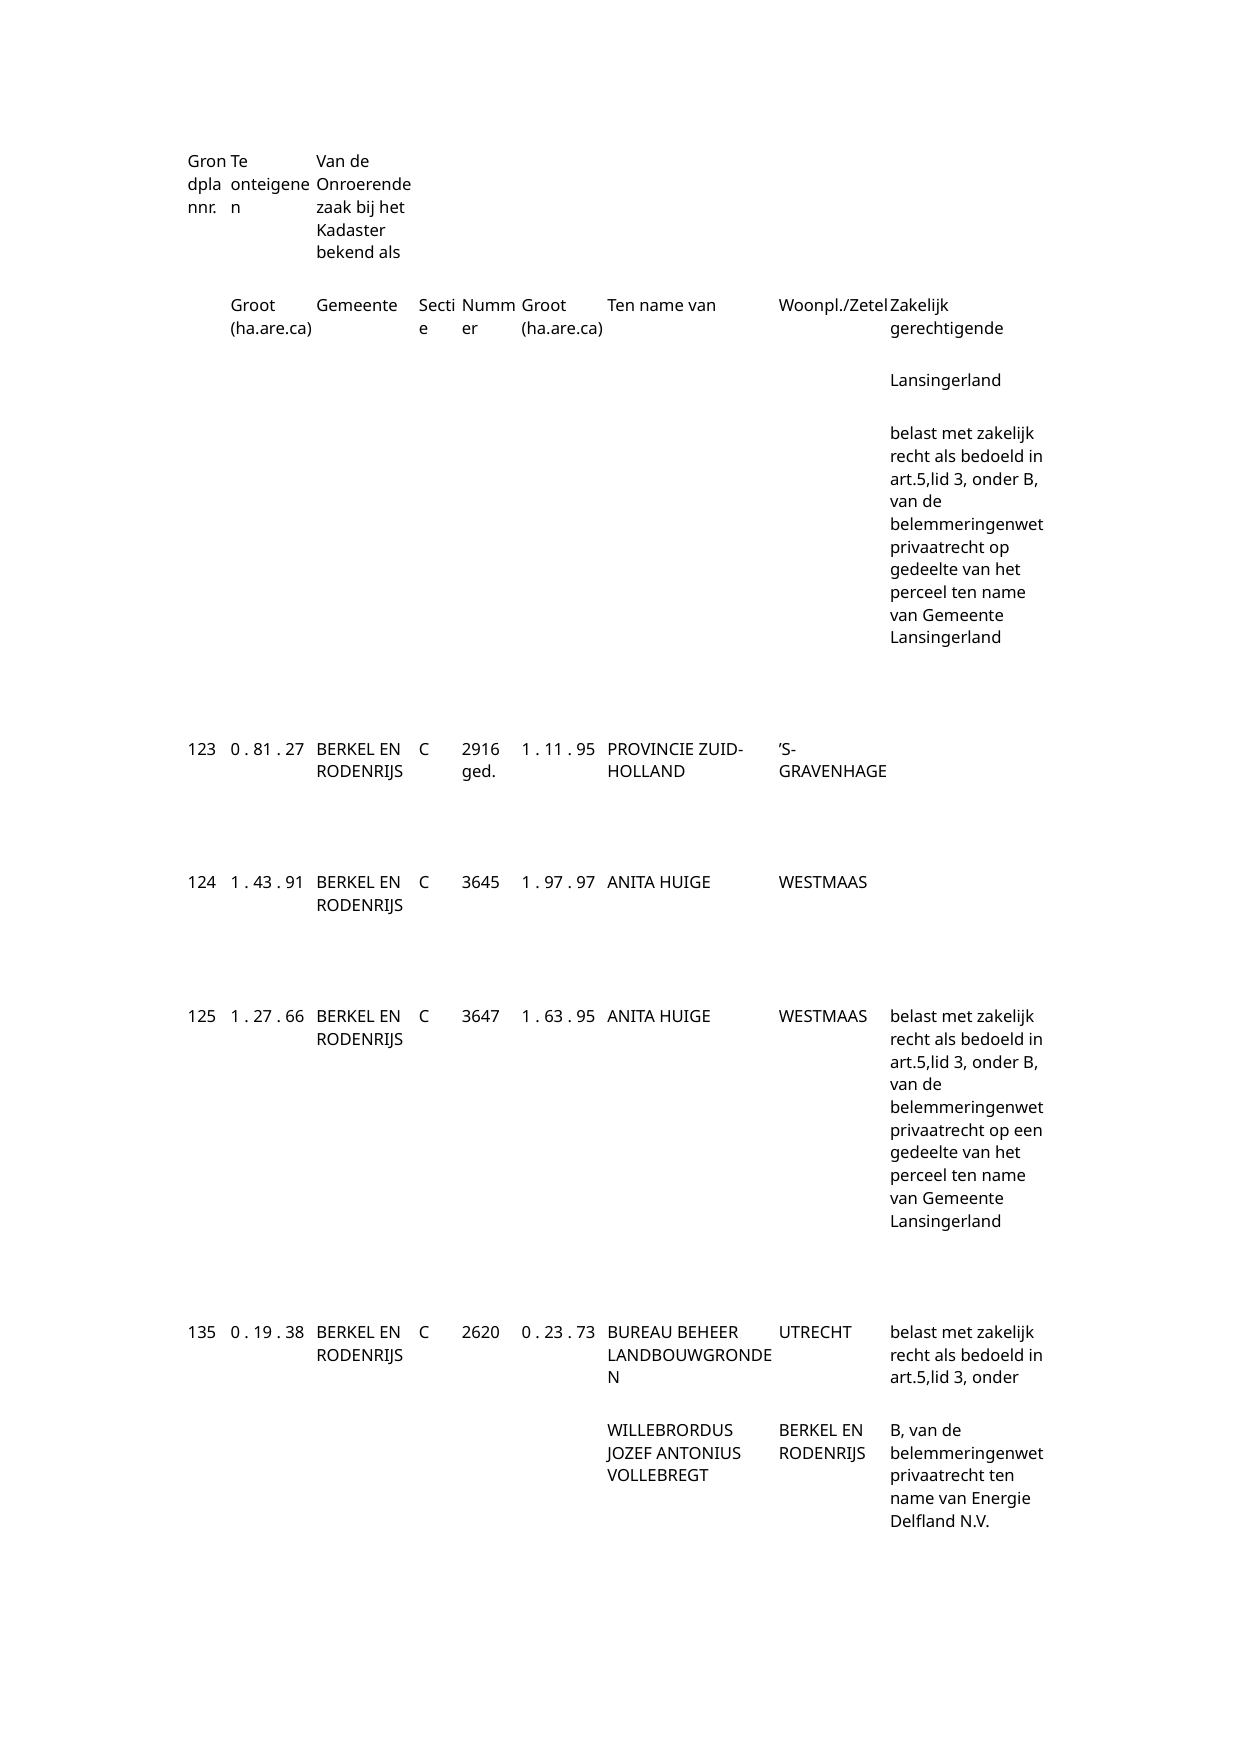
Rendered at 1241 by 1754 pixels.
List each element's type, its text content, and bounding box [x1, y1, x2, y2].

table_cell Groot (ha.are.ca) [521, 294, 607, 369]
table_cell [230, 946, 316, 1005]
table_cell [188, 679, 230, 737]
table_cell 0 . 81 . 27 [230, 737, 316, 813]
table_cell 1 . 27 . 66 [230, 1005, 316, 1262]
table_cell [890, 1262, 1053, 1320]
table_cell 125 [188, 1005, 230, 1262]
table_cell [521, 679, 607, 737]
table_cell [607, 946, 778, 1005]
table_cell [419, 813, 462, 871]
table_cell 2916 ged. [462, 737, 521, 813]
table_cell [462, 1262, 521, 1320]
table_header [607, 150, 778, 293]
table_cell BUREAU BEHEER LANDBOUWGRONDEN [607, 1320, 778, 1418]
table_cell [521, 813, 607, 871]
table_cell B, van de belemmeringenwet privaatrecht ten name van Energie Delfland N.V. [890, 1419, 1053, 1562]
table_cell [462, 679, 521, 737]
table_cell [230, 1419, 316, 1562]
table_cell [316, 946, 419, 1005]
table_cell 1 . 97 . 97 [521, 871, 607, 946]
table_cell Lansingerland belast met zakelijk recht als bedoeld in art.5,lid 3, onder B, van de belemmeringenwet privaatrecht op gedeelte van het perceel ten name van Gemeente Lansingerland [890, 369, 1053, 679]
table_cell [419, 1419, 462, 1562]
table_cell Zakelijk gerechtigende [890, 294, 1053, 369]
table_cell [779, 679, 890, 737]
table_cell [419, 679, 462, 737]
table_cell [419, 369, 462, 679]
table_cell BERKEL EN RODENRIJS [316, 871, 419, 946]
table_cell C [419, 737, 462, 813]
table_cell belast met zakelijk recht als bedoeld in art.5,lid 3, onder [890, 1320, 1053, 1418]
table_header [521, 150, 607, 293]
table_cell [230, 369, 316, 679]
table_cell BERKEL EN RODENRIJS [779, 1419, 890, 1562]
table_cell WESTMAAS [779, 871, 890, 946]
table_cell [607, 369, 778, 679]
table_cell Ten name van [607, 294, 778, 369]
table_cell 1 . 11 . 95 [521, 737, 607, 813]
table_cell [188, 1262, 230, 1320]
table_cell [188, 946, 230, 1005]
table_cell [462, 1419, 521, 1562]
table_cell Nummer [462, 294, 521, 369]
table_cell 2620 [462, 1320, 521, 1418]
table_cell [890, 737, 1053, 813]
table_header [779, 150, 890, 293]
table_cell [230, 813, 316, 871]
table_cell [779, 813, 890, 871]
table_cell BERKEL EN RODENRIJS [316, 737, 419, 813]
table_cell [521, 1419, 607, 1562]
table_cell Sectie [419, 294, 462, 369]
table_cell Woonpl./Zetel [779, 294, 890, 369]
table_cell ANITA HUIGE [607, 871, 778, 946]
table_cell [779, 369, 890, 679]
table_cell [230, 679, 316, 737]
table_cell [607, 1262, 778, 1320]
table_cell [188, 369, 230, 679]
table_cell WILLEBRORDUS JOZEF ANTONIUS VOLLEBREGT [607, 1419, 778, 1562]
table_cell [890, 813, 1053, 871]
table_cell [521, 369, 607, 679]
table_cell 3645 [462, 871, 521, 946]
table_cell [779, 1262, 890, 1320]
table_cell BERKEL EN RODENRIJS [316, 1005, 419, 1262]
table_cell [316, 679, 419, 737]
table_cell [419, 946, 462, 1005]
table_cell [316, 813, 419, 871]
table_cell [890, 871, 1053, 946]
table_cell 3647 [462, 1005, 521, 1262]
table_cell [316, 1419, 419, 1562]
table_cell Groot (ha.are.ca) [230, 294, 316, 369]
table_cell C [419, 871, 462, 946]
table_cell [607, 679, 778, 737]
table_header [462, 150, 521, 293]
table_cell C [419, 1320, 462, 1418]
table_cell [462, 813, 521, 871]
table_cell [607, 813, 778, 871]
table_header [419, 150, 462, 293]
table_cell C [419, 1005, 462, 1262]
table_cell 124 [188, 871, 230, 946]
table_header Grondplannr. [188, 150, 230, 369]
table_cell [462, 946, 521, 1005]
table_cell Gemeente [316, 294, 419, 369]
table_cell [890, 679, 1053, 737]
table_cell ANITA HUIGE [607, 1005, 778, 1262]
table_cell [316, 1262, 419, 1320]
table_header Te onteigenen [230, 150, 316, 293]
table_cell belast met zakelijk recht als bedoeld in art.5,lid 3, onder B, van de belemmeringenwet privaatrecht op een gedeelte van het perceel ten name van Gemeente Lansingerland [890, 1005, 1053, 1262]
table_cell [521, 1262, 607, 1320]
table_cell [316, 369, 419, 679]
table_cell PROVINCIE ZUID-HOLLAND [607, 737, 778, 813]
table_cell [779, 946, 890, 1005]
table_cell 0 . 19 . 38 [230, 1320, 316, 1418]
table_cell [188, 1419, 230, 1562]
table_cell 0 . 23 . 73 [521, 1320, 607, 1418]
table_header [890, 150, 1053, 293]
table_cell [188, 813, 230, 871]
table_cell [230, 1262, 316, 1320]
table_cell 1 . 63 . 95 [521, 1005, 607, 1262]
table_cell UTRECHT [779, 1320, 890, 1418]
table_cell [890, 946, 1053, 1005]
table_cell [462, 369, 521, 679]
table_header Van de Onroerende zaak bij het Kadaster bekend als [316, 150, 419, 293]
table_cell BERKEL EN RODENRIJS [316, 1320, 419, 1418]
table_cell 123 [188, 737, 230, 813]
table_cell WESTMAAS [779, 1005, 890, 1262]
table_cell ’S-GRAVENHAGE [779, 737, 890, 813]
table_cell 135 [188, 1320, 230, 1418]
table_cell [419, 1262, 462, 1320]
table_cell 1 . 43 . 91 [230, 871, 316, 946]
table_cell [521, 946, 607, 1005]
